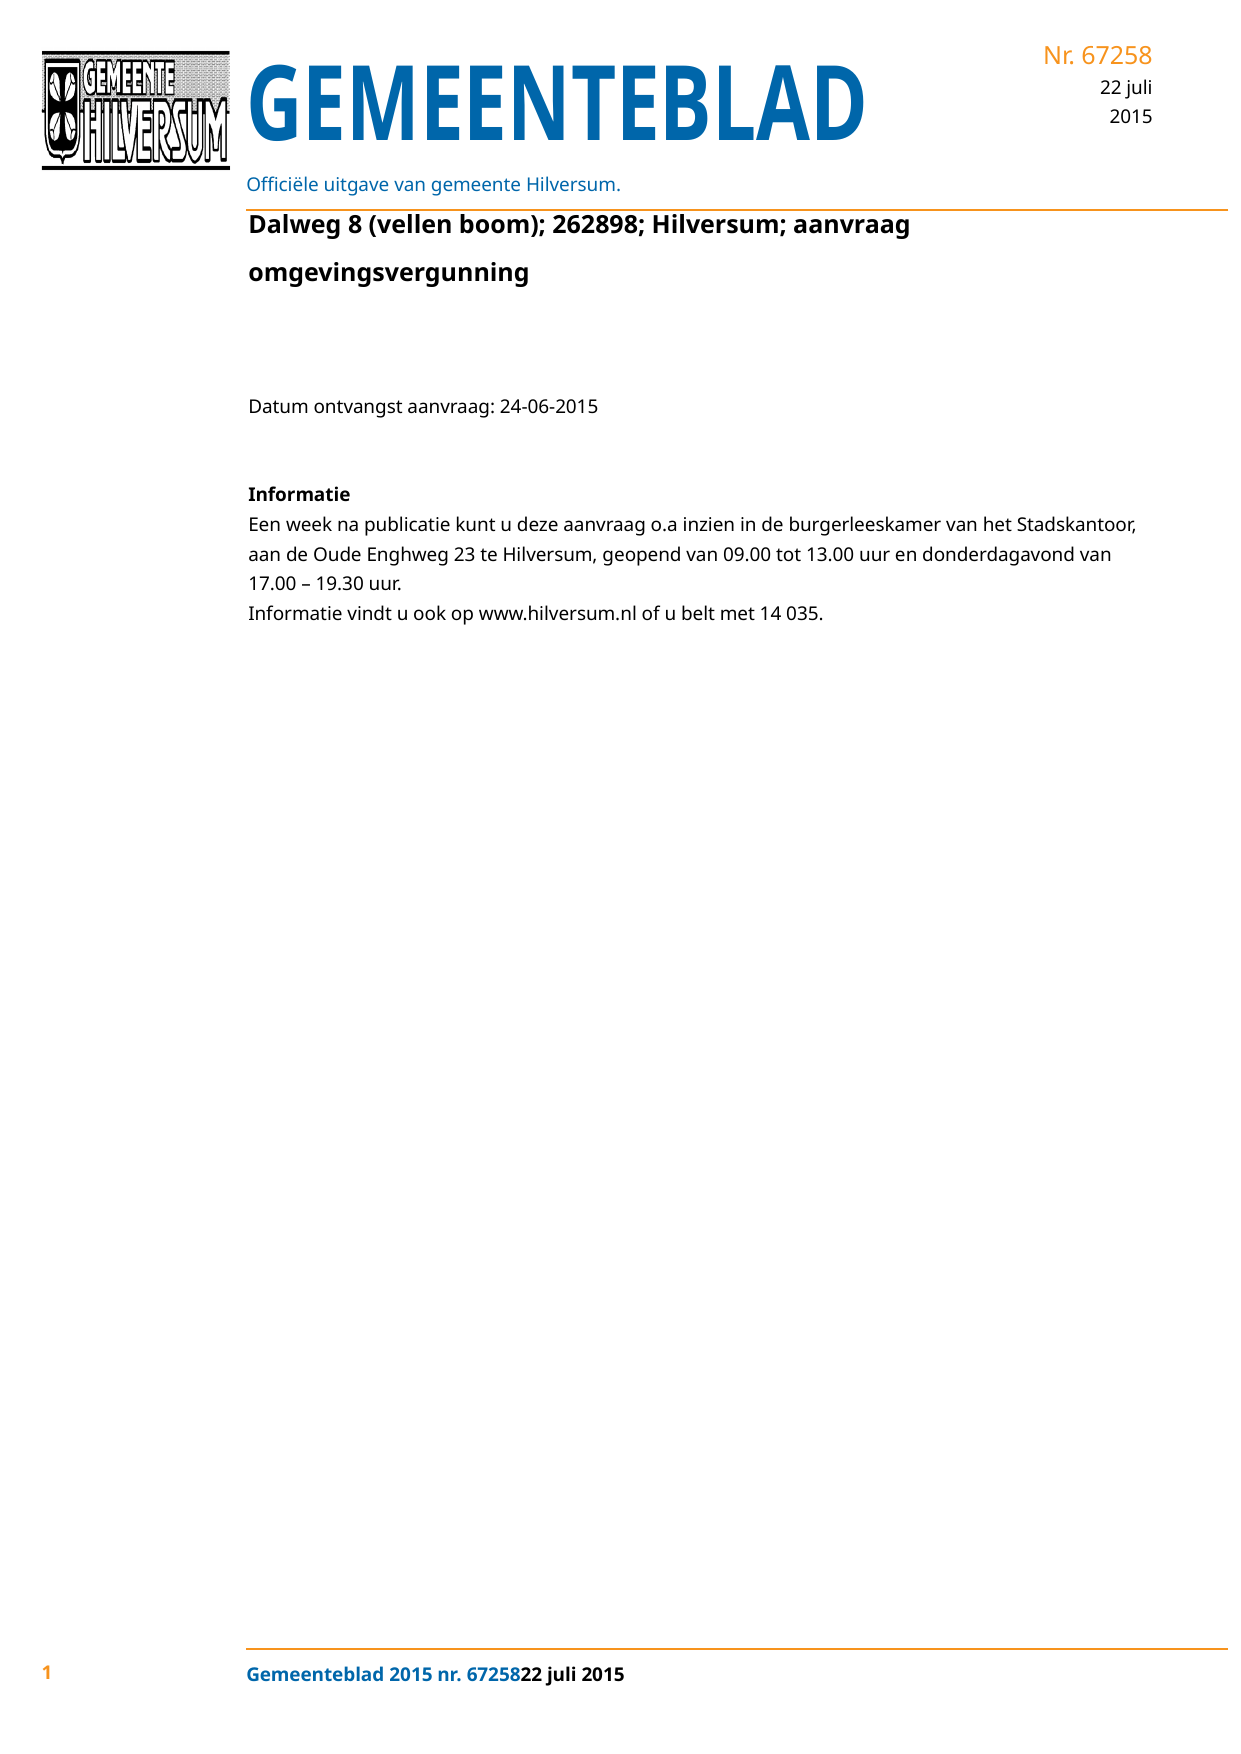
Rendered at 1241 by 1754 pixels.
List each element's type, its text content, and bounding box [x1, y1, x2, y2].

text Informatie [248, 482, 1152, 507]
text Datum ontvangst aanvraag: 24-06-2015 [248, 393, 1152, 419]
picture [41, 47, 231, 172]
text Dalweg 8 (vellen boom); 262898; Hilversum; aanvraag omgevingsvergunning [248, 211, 1152, 288]
text Informatie vindt u ook op www.hilversum.nl of u belt met 14 035. [248, 600, 1152, 626]
text aan de Oude Enghweg 23 te Hilversum, geopend van 09.00 tot 13.00 uur en donderdagavond van 17.00 – 19.30 uur. [248, 541, 1152, 596]
text Een week na publicatie kunt u deze aanvraag o.a inzien in de burgerleeskamer van het Stadskantoor, [248, 511, 1152, 537]
